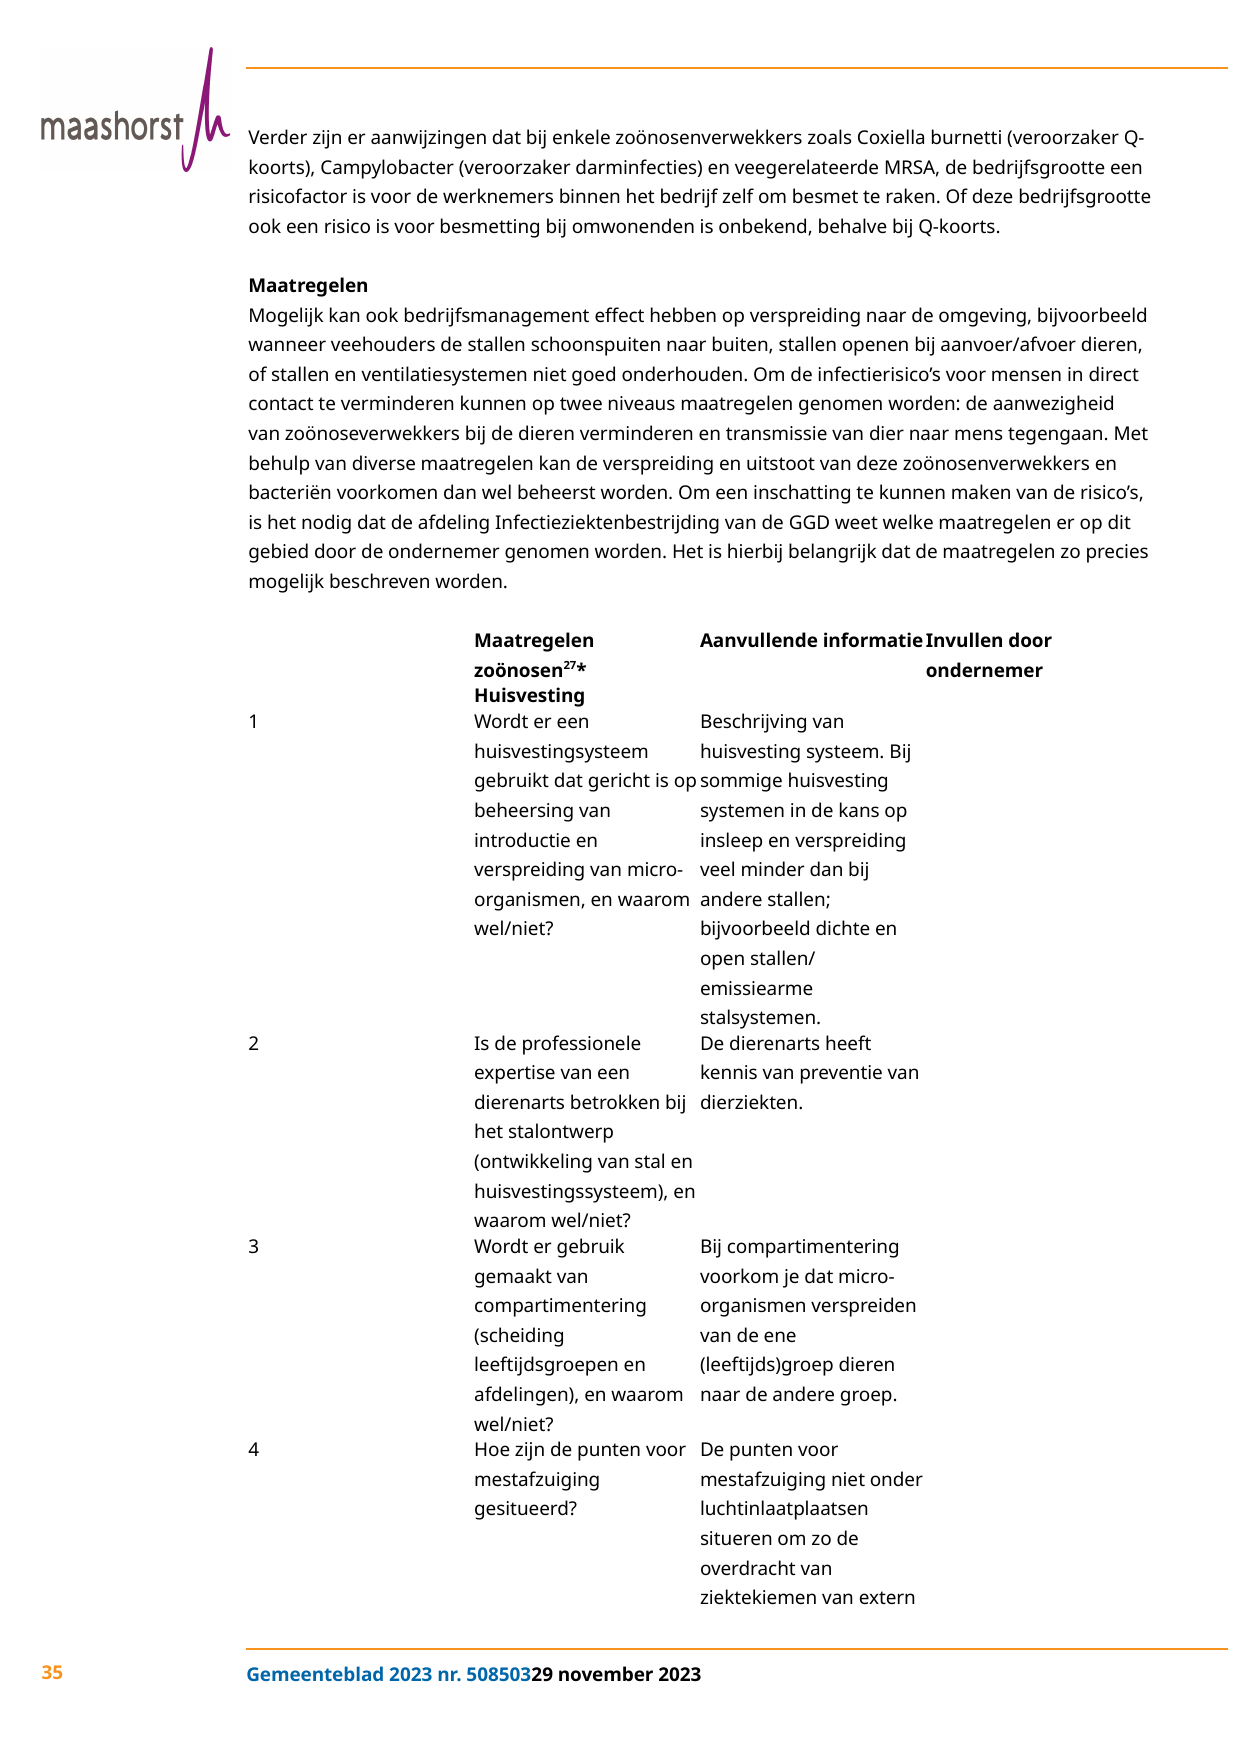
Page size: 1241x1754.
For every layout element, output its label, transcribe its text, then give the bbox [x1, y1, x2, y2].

table_cell Beschrijving van huisvesting systeem. Bij sommige huisvesting systemen in de kans op insleep en verspreiding veel minder dan bij andere stallen; bijvoorbeeld dichte en open stallen/ emissiearme stalsystemen. [700, 709, 926, 1030]
table_cell [926, 683, 1152, 708]
table_cell 1 [248, 709, 474, 1030]
table_cell Wordt er een huisvestingsysteem gebruikt dat gericht is op beheersing van introductie en verspreiding van micro-organismen, en waarom wel/niet? [474, 709, 700, 1030]
table_cell 3 [248, 1233, 474, 1436]
table_cell [248, 683, 474, 708]
table_cell Is de professionele expertise van een dierenarts betrokken bij het stalontwerp (ontwikkeling van stal en huisvestingssysteem), en waarom wel/niet? [474, 1030, 700, 1233]
table_cell [926, 1030, 1152, 1233]
table_cell Hoe zijn de punten voor mestafzuiging gesitueerd? [474, 1436, 700, 1610]
table_cell [926, 709, 1152, 1030]
table_header [248, 628, 474, 683]
table_cell Huisvesting [474, 683, 926, 708]
text Mogelijk kan ook bedrijfsmanagement effect hebben op verspreiding naar de omgeving, bijvoorbeeld wanneer veehouders de stallen schoonspuiten naar buiten, stallen openen bij aanvoer/afvoer dieren, of stallen en ventilatiesystemen niet goed onderhouden. Om de infectierisico’s voor mensen in direct contact te verminderen kunnen op twee niveaus maatregelen genomen worden: de aanwezigheid van zoönoseverwekkers bij de dieren verminderen en transmissie van dier naar mens tegengaan. Met behulp van diverse maatregelen kan de verspreiding en uitstoot van deze zoönosenverwekkers en bacteriën voorkomen dan wel beheerst worden. Om een inschatting te kunnen maken van de risico’s, is het nodig dat de afdeling Infectieziektenbestrijding van de GGD weet welke maatregelen er op dit gebied door de ondernemer genomen worden. Het is hierbij belangrijk dat de maatregelen zo precies mogelijk beschreven worden. [248, 302, 1152, 594]
table_cell De punten voor mestafzuiging niet onder luchtinlaatplaatsen situeren om zo de overdracht van ziektekiemen van extern [700, 1436, 926, 1610]
table_header Aanvullende informatie [700, 628, 926, 683]
table_cell 2 [248, 1030, 474, 1233]
picture [41, 47, 231, 172]
table_cell [926, 1233, 1152, 1436]
table_cell De dierenarts heeft kennis van preventie van dierziekten. [700, 1030, 926, 1233]
table_header Maatregelen zoönosen27* [474, 628, 700, 683]
table_cell Bij compartimentering voorkom je dat micro- organismen verspreiden van de ene (leeftijds)groep dieren naar de andere groep. [700, 1233, 926, 1436]
text Maatregelen [248, 272, 1152, 298]
text Verder zijn er aanwijzingen dat bij enkele zoönosenverwekkers zoals Coxiella burnetti (veroorzaker Q-koorts), Campylobacter (veroorzaker darminfecties) en veegerelateerde MRSA, de bedrijfsgrootte een risicofactor is voor de werknemers binnen het bedrijf zelf om besmet te raken. Of deze bedrijfsgrootte ook een risico is voor besmetting bij omwonenden is onbekend, behalve bij Q-koorts. [248, 124, 1152, 239]
table_cell Wordt er gebruik gemaakt van compartimentering (scheiding leeftijdsgroepen en afdelingen), en waarom wel/niet? [474, 1233, 700, 1436]
table_cell 4 [248, 1436, 474, 1610]
table_cell [926, 1436, 1152, 1610]
table_header Invullen door ondernemer [926, 628, 1152, 683]
